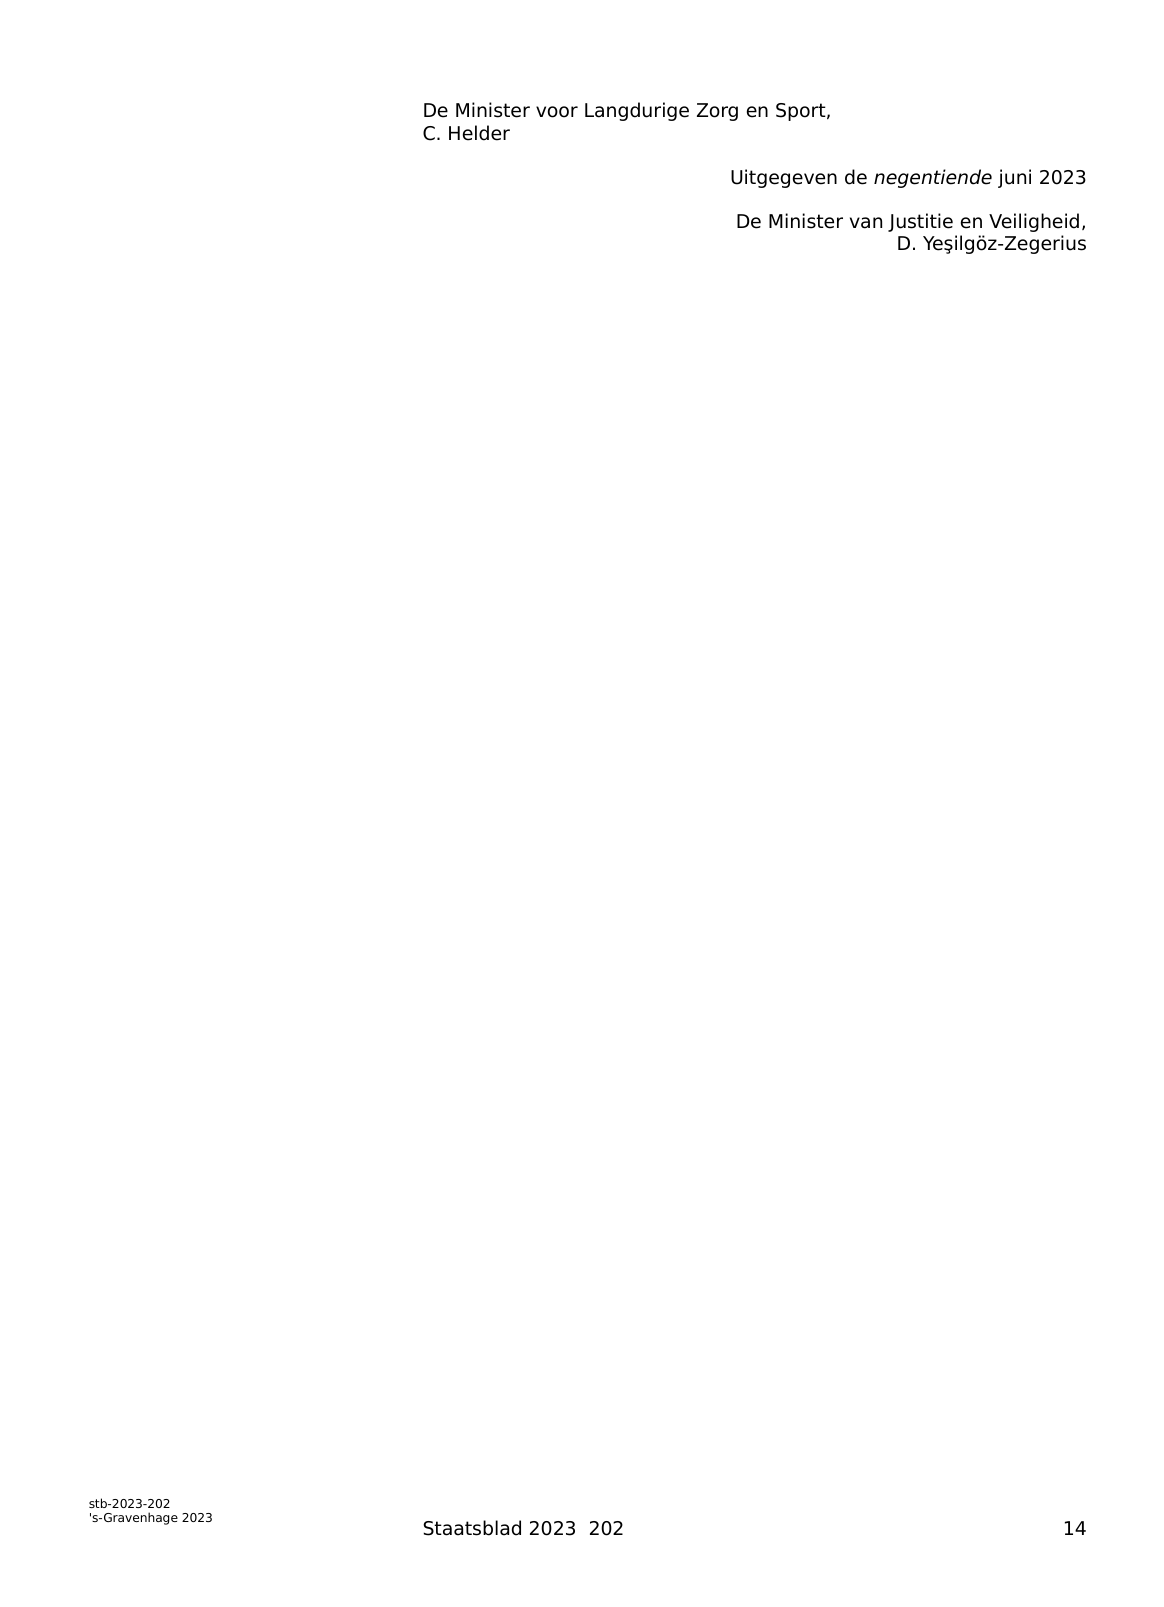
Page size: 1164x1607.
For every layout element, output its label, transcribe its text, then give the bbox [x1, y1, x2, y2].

text De Minister van Justitie en Veiligheid, D. Yeşilgöz-Zegerius [422, 211, 1087, 255]
text De Minister voor Langdurige Zorg en Sport, C. Helder [422, 100, 1087, 144]
text 's-Gravenhage 2023 [88, 1511, 323, 1525]
text Uitgegeven de negentiende juni 2023 [422, 167, 1087, 188]
text stb-2023-202 [88, 1497, 323, 1511]
